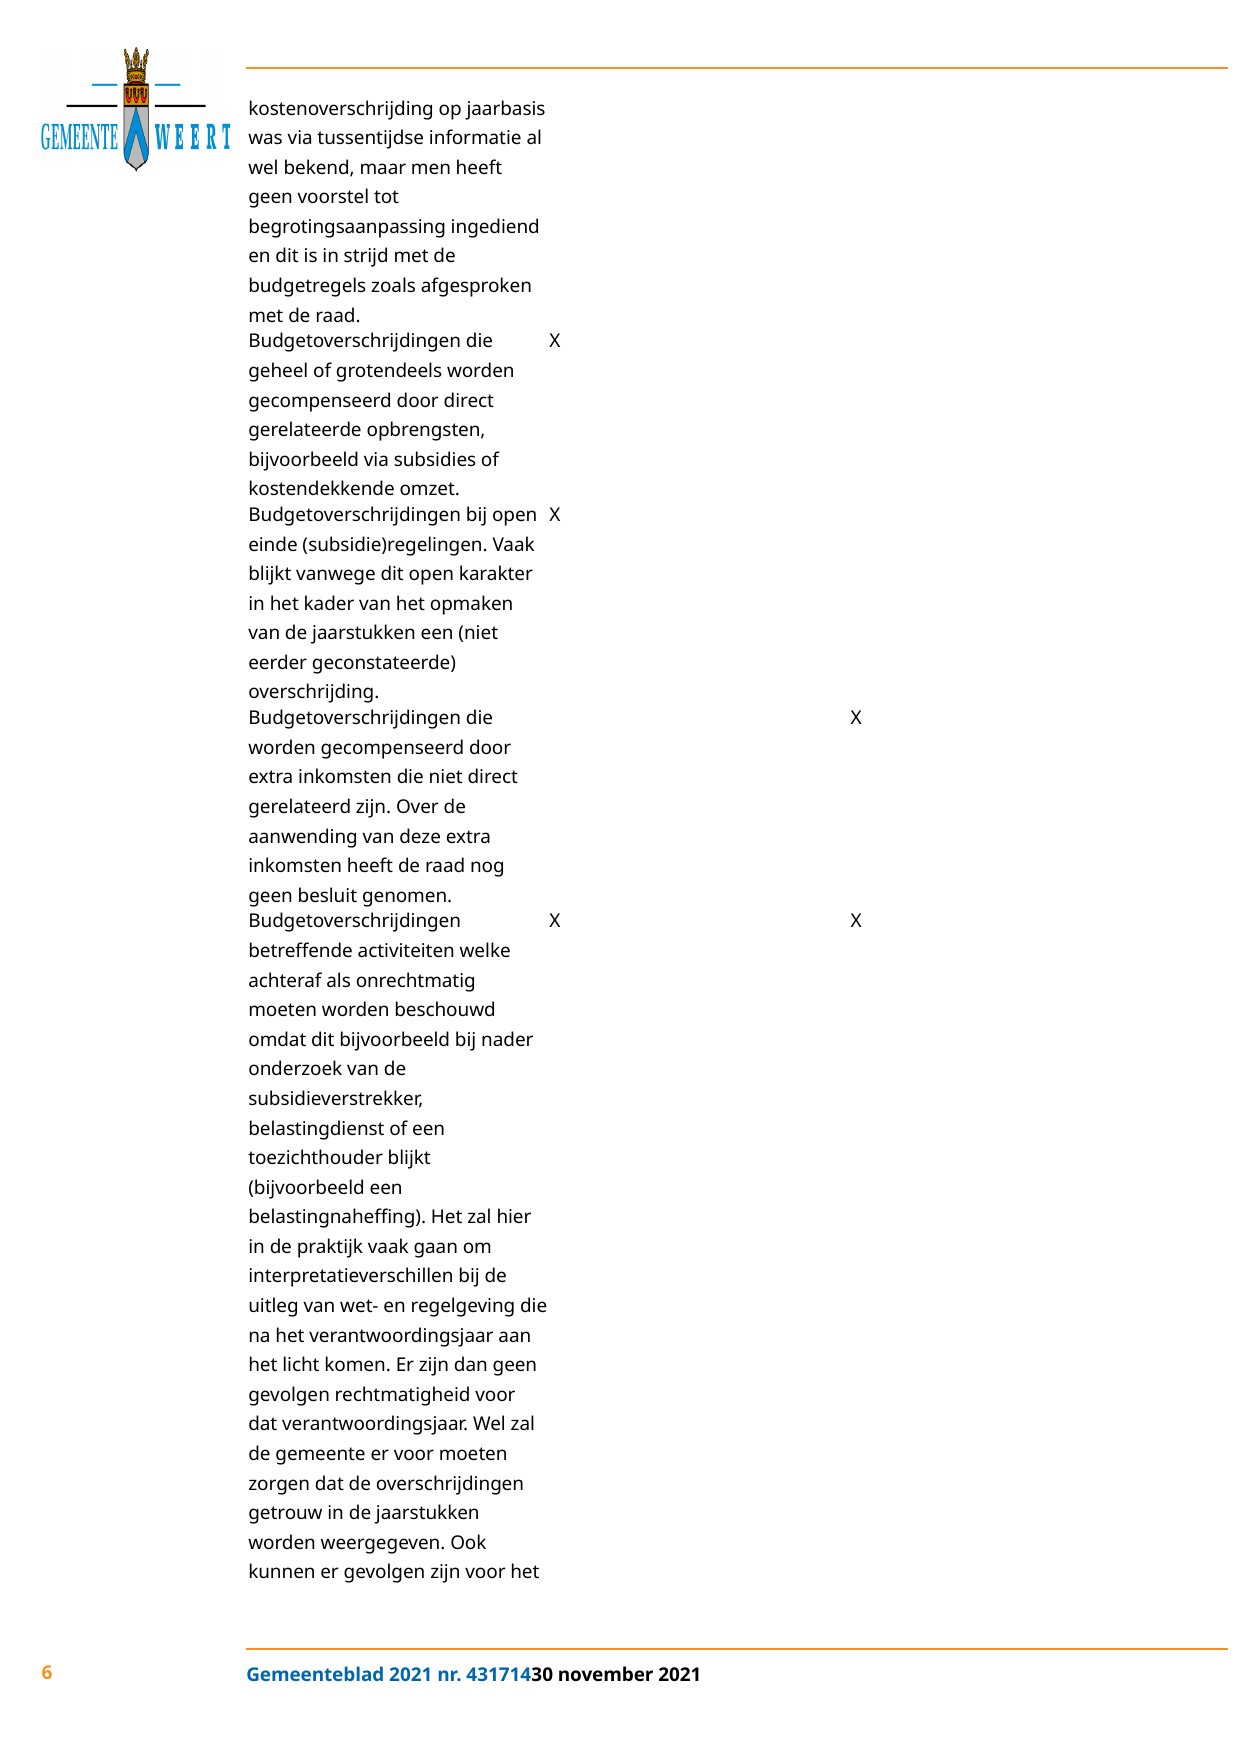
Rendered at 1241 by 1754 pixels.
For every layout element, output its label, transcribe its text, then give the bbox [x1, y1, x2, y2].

table_cell X [549, 908, 850, 1584]
table_cell X [549, 501, 850, 704]
table_cell Budgetoverschrijdingen betreffende activiteiten welke achteraf als onrechtmatig moeten worden beschouwd omdat dit bijvoorbeeld bij nader onderzoek van de subsidieverstrekker, belastingdienst of een toezichthouder blijkt (bijvoorbeeld een belastingnaheffing). Het zal hier in de praktijk vaak gaan om interpretatieverschillen bij de uitleg van wet- en regelgeving die na het verantwoordingsjaar aan het licht komen. Er zijn dan geen gevolgen rechtmatigheid voor dat verantwoordingsjaar. Wel zal de gemeente er voor moeten zorgen dat de overschrijdingen getrouw in de jaarstukken worden weergegeven. Ook kunnen er gevolgen zijn voor het [248, 908, 549, 1584]
table_cell [549, 95, 850, 328]
table_cell [850, 501, 1152, 704]
table_cell [850, 95, 1152, 328]
table_cell [549, 705, 850, 908]
table_cell Budgetoverschrijdingen die worden gecompenseerd door extra inkomsten die niet direct gerelateerd zijn. Over de aanwending van deze extra inkomsten heeft de raad nog geen besluit genomen. [248, 705, 549, 908]
table_cell kostenoverschrijding op jaarbasis was via tussentijdse informatie al wel bekend, maar men heeft geen voorstel tot begrotingsaanpassing ingediend en dit is in strijd met de budgetregels zoals afgesproken met de raad. [248, 95, 549, 328]
table_cell X [850, 908, 1152, 1584]
table_cell X [549, 328, 850, 501]
table_cell Budgetoverschrijdingen bij open einde (subsidie)regelingen. Vaak blijkt vanwege dit open karakter in het kader van het opmaken van de jaarstukken een (niet eerder geconstateerde) overschrijding. [248, 501, 549, 704]
picture [41, 47, 231, 172]
table_cell Budgetoverschrijdingen die geheel of grotendeels worden gecompenseerd door direct gerelateerde opbrengsten, bijvoorbeeld via subsidies of kostendekkende omzet. [248, 328, 549, 501]
table_cell X [850, 705, 1152, 908]
table_cell [850, 328, 1152, 501]
